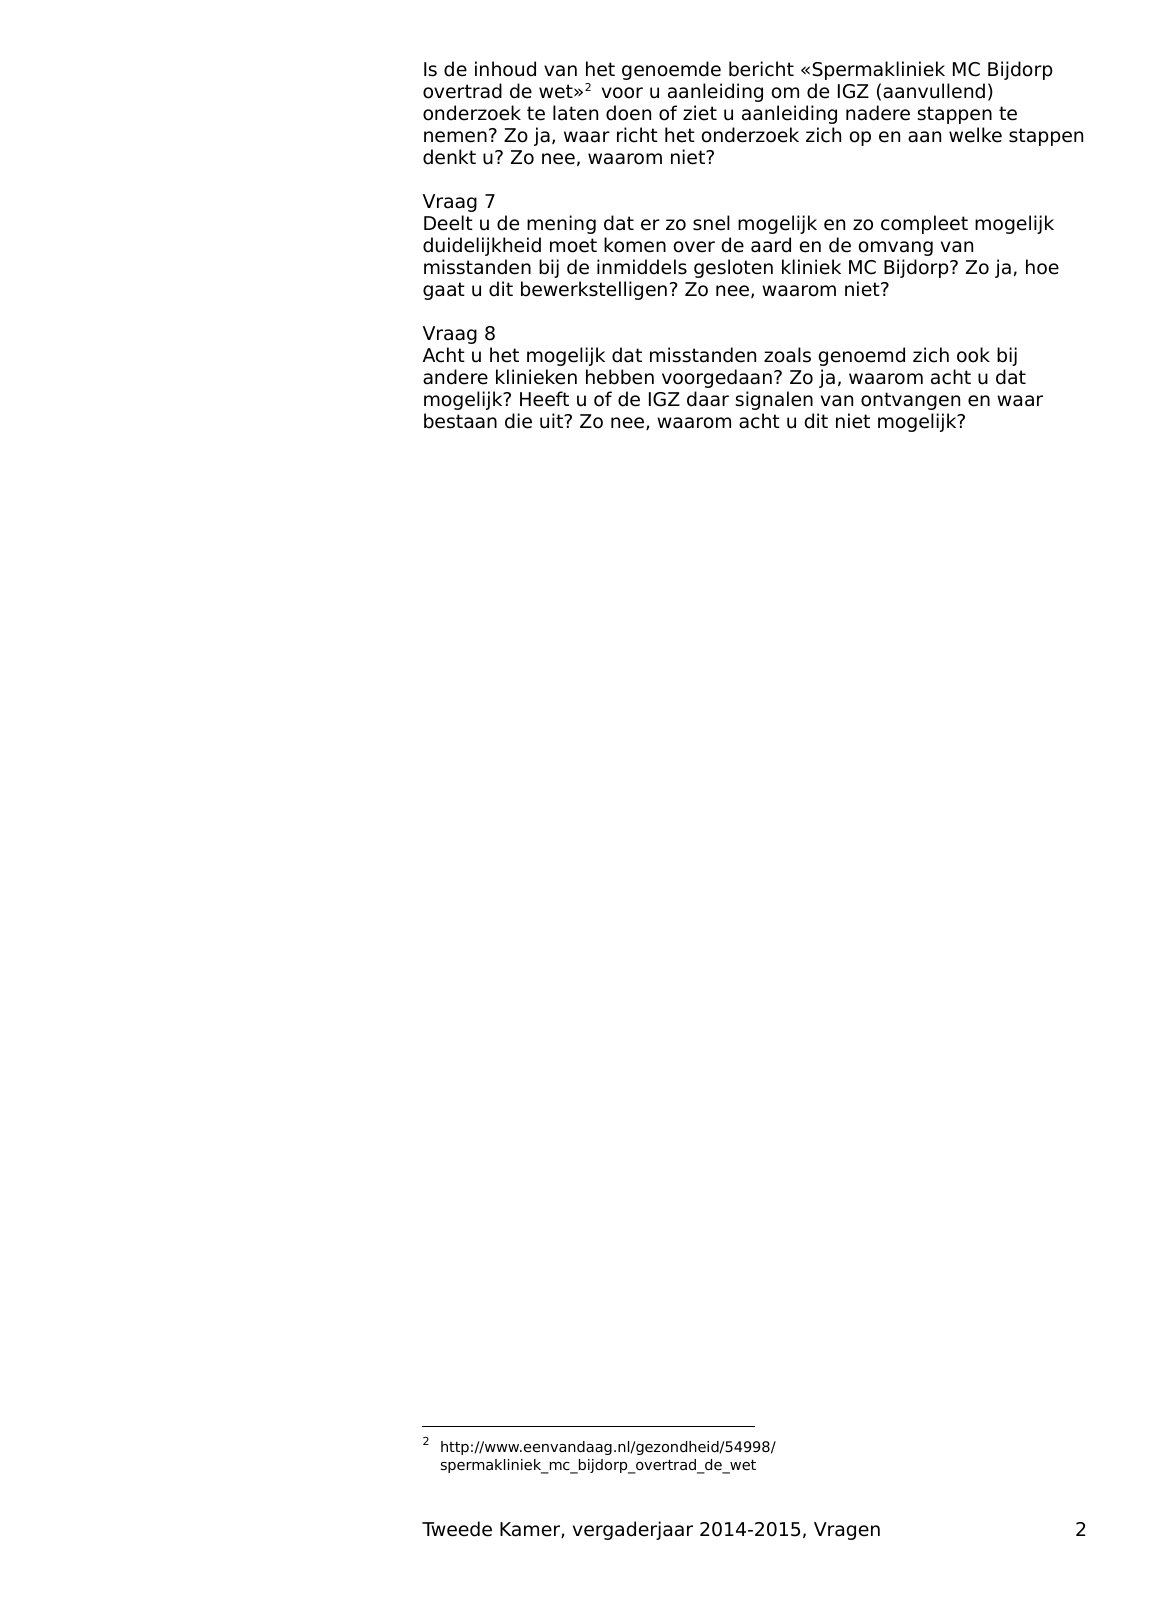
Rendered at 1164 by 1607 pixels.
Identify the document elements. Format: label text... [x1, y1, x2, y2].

text Is de inhoud van het genoemde bericht «Spermakliniek MC Bijdorp overtrad de wet» voor u aanleiding om de IGZ (aanvullend) onderzoek te laten doen of ziet u aanleiding nadere stappen te nemen? Zo ja, waar richt het onderzoek zich op en aan welke stappen denkt u? Zo nee, waarom niet? [422, 59, 1087, 169]
text Vraag 7 [422, 191, 1087, 213]
text Vraag 8 [422, 323, 1087, 345]
text Deelt u de mening dat er zo snel mogelijk en zo compleet mogelijk duidelijkheid moet komen over de aard en de omvang van misstanden bij de inmiddels gesloten kliniek MC Bijdorp? Zo ja, hoe gaat u dit bewerkstelligen? Zo nee, waarom niet? [422, 213, 1087, 301]
text http://www.eenvandaag.nl/gezondheid/54998/spermakliniek_mc_bijdorp_overtrad_de_wet [422, 1435, 1087, 1474]
text Acht u het mogelijk dat misstanden zoals genoemd zich ook bij andere klinieken hebben voorgedaan? Zo ja, waarom acht u dat mogelijk? Heeft u of de IGZ daar signalen van ontvangen en waar bestaan die uit? Zo nee, waarom acht u dit niet mogelijk? [422, 345, 1087, 433]
